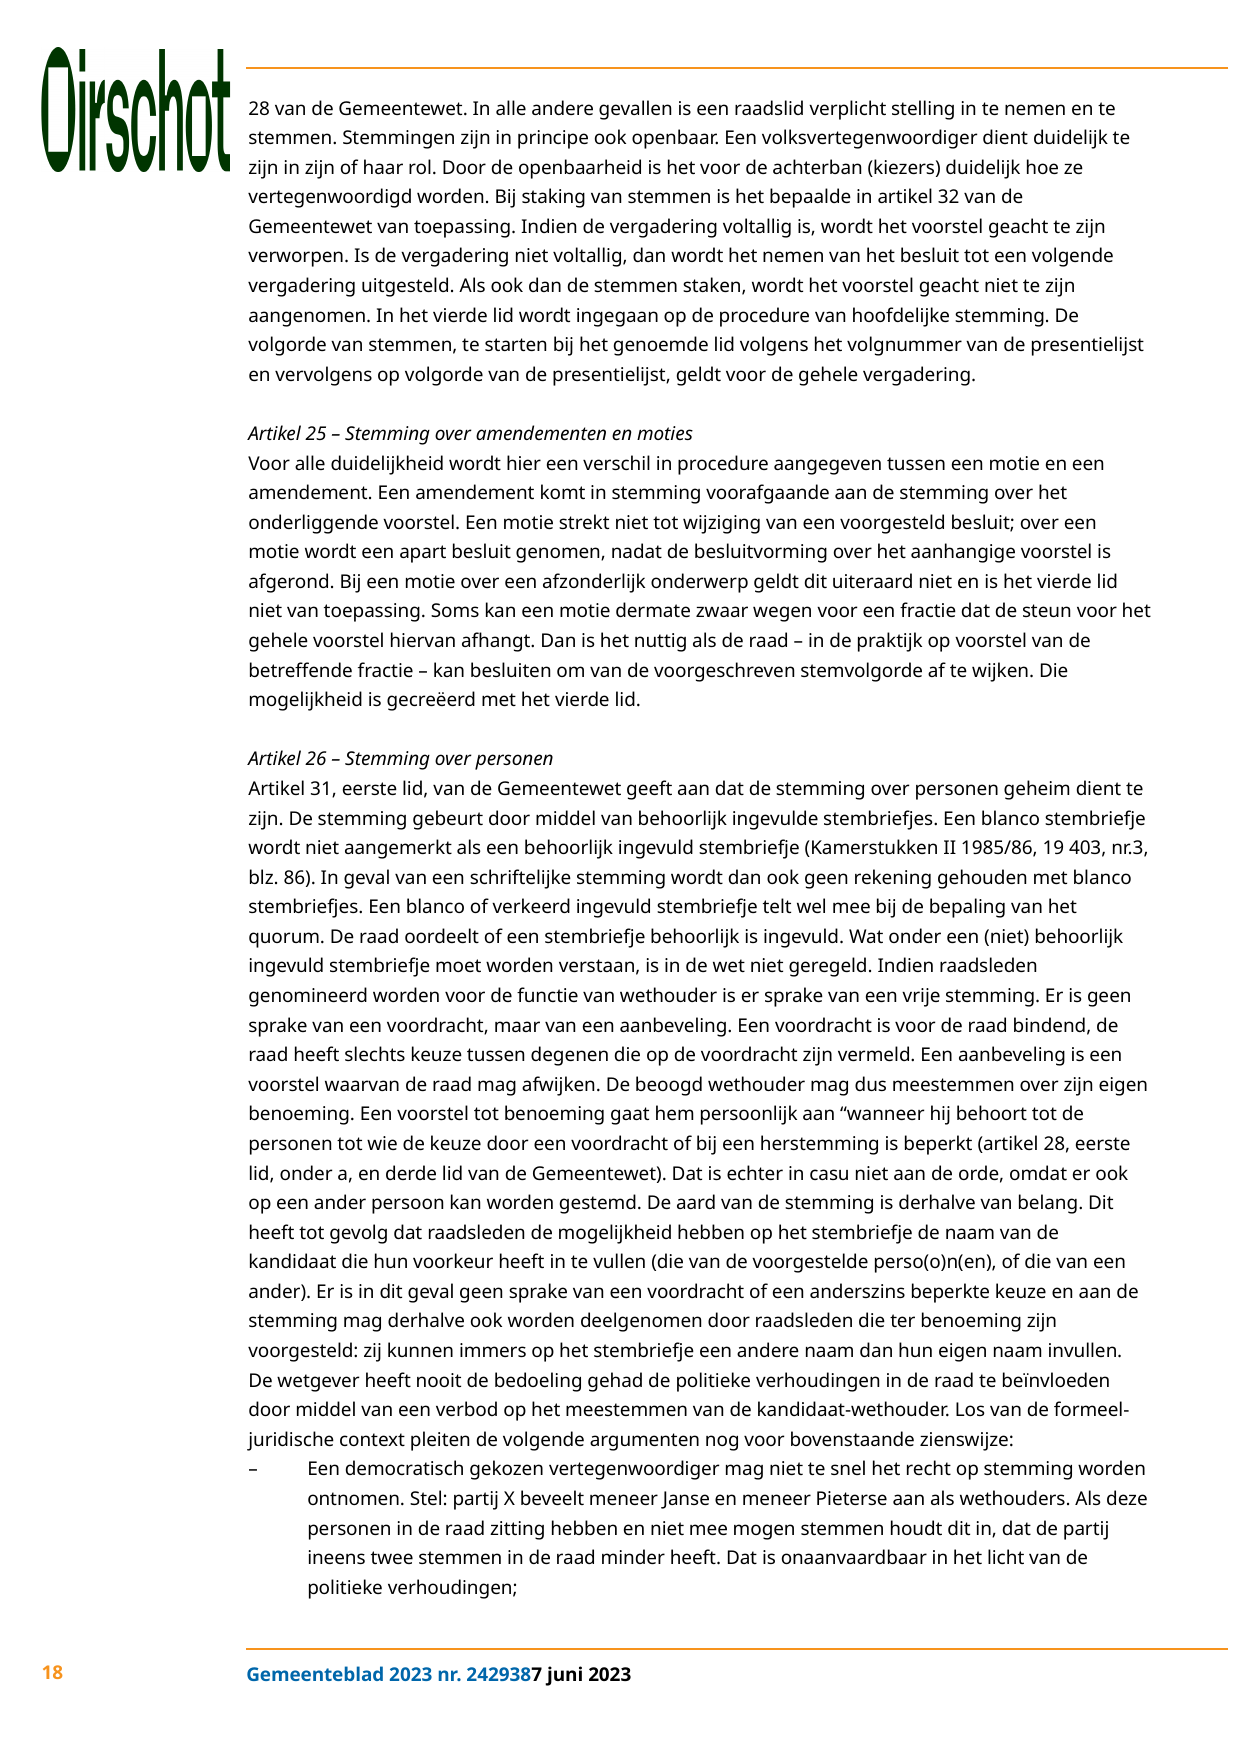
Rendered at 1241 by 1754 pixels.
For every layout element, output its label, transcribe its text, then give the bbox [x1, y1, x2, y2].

text Artikel 31, eerste lid, van de Gemeentewet geeft aan dat de stemming over personen geheim dient te zijn. De stemming gebeurt door middel van behoorlijk ingevulde stembriefjes. Een blanco stembriefje wordt niet aangemerkt als een behoorlijk ingevuld stembriefje (Kamerstukken II 1985/86, 19 403, nr.3, blz. 86). In geval van een schriftelijke stemming wordt dan ook geen rekening gehouden met blanco stembriefjes. Een blanco of verkeerd ingevuld stembriefje telt wel mee bij de bepaling van het quorum. De raad oordeelt of een stembriefje behoorlijk is ingevuld. Wat onder een (niet) behoorlijk ingevuld stembriefje moet worden verstaan, is in de wet niet geregeld. Indien raadsleden genomineerd worden voor de functie van wethouder is er sprake van een vrije stemming. Er is geen sprake van een voordracht, maar van een aanbeveling. Een voordracht is voor de raad bindend, de raad heeft slechts keuze tussen degenen die op de voordracht zijn vermeld. Een aanbeveling is een voorstel waarvan de raad mag afwijken. De beoogd wethouder mag dus meestemmen over zijn eigen benoeming. Een voorstel tot benoeming gaat hem persoonlijk aan “wanneer hij behoort tot de personen tot wie de keuze door een voordracht of bij een herstemming is beperkt (artikel 28, eerste lid, onder a, en derde lid van de Gemeentewet). Dat is echter in casu niet aan de orde, omdat er ook op een ander persoon kan worden gestemd. De aard van de stemming is derhalve van belang. Dit heeft tot gevolg dat raadsleden de mogelijkheid hebben op het stembriefje de naam van de kandidaat die hun voorkeur heeft in te vullen (die van de voorgestelde perso(o)n(en), of die van een ander). Er is in dit geval geen sprake van een voordracht of een anderszins beperkte keuze en aan de stemming mag derhalve ook worden deelgenomen door raadsleden die ter benoeming zijn voorgesteld: zij kunnen immers op het stembriefje een andere naam dan hun eigen naam invullen. De wetgever heeft nooit de bedoeling gehad de politieke verhoudingen in de raad te beïnvloeden door middel van een verbod op het meestemmen van de kandidaat-wethouder. Los van de formeel-juridische context pleiten de volgende argumenten nog voor bovenstaande zienswijze: [248, 775, 1152, 1452]
text Artikel 25 – Stemming over amendementen en moties [248, 420, 1152, 446]
text Voor alle duidelijkheid wordt hier een verschil in procedure aangegeven tussen een motie en een amendement. Een amendement komt in stemming voorafgaande aan de stemming over het onderliggende voorstel. Een motie strekt niet tot wijziging van een voorgesteld besluit; over een motie wordt een apart besluit genomen, nadat de besluitvorming over het aanhangige voorstel is afgerond. Bij een motie over een afzonderlijk onderwerp geldt dit uiteraard niet en is het vierde lid niet van toepassing. Soms kan een motie dermate zwaar wegen voor een fractie dat de steun voor het gehele voorstel hiervan afhangt. Dan is het nuttig als de raad – in de praktijk op voorstel van de betreffende fractie – kan besluiten om van de voorgeschreven stemvolgorde af te wijken. Die mogelijkheid is gecreëerd met het vierde lid. [248, 450, 1152, 712]
picture [41, 47, 231, 172]
text 28 van de Gemeentewet. In alle andere gevallen is een raadslid verplicht stelling in te nemen en te stemmen. Stemmingen zijn in principe ook openbaar. Een volksvertegenwoordiger dient duidelijk te zijn in zijn of haar rol. Door de openbaarheid is het voor de achterban (kiezers) duidelijk hoe ze vertegenwoordigd worden. Bij staking van stemmen is het bepaalde in artikel 32 van de Gemeentewet van toepassing. Indien de vergadering voltallig is, wordt het voorstel geacht te zijn verworpen. Is de vergadering niet voltallig, dan wordt het nemen van het besluit tot een volgende vergadering uitgesteld. Als ook dan de stemmen staken, wordt het voorstel geacht niet te zijn aangenomen. In het vierde lid wordt ingegaan op de procedure van hoofdelijke stemming. De volgorde van stemmen, te starten bij het genoemde lid volgens het volgnummer van de presentielijst en vervolgens op volgorde van de presentielijst, geldt voor de gehele vergadering. [248, 95, 1152, 387]
list Een democratisch gekozen vertegenwoordiger mag niet te snel het recht op stemming worden ontnomen. Stel: partij X beveelt meneer Janse en meneer Pieterse aan als wethouders. Als deze personen in de raad zitting hebben en niet mee mogen stemmen houdt dit in, dat de partij ineens twee stemmen in de raad minder heeft. Dat is onaanvaardbaar in het licht van de politieke verhoudingen; [248, 1456, 1152, 1600]
text Artikel 26 – Stemming over personen [248, 746, 1152, 771]
